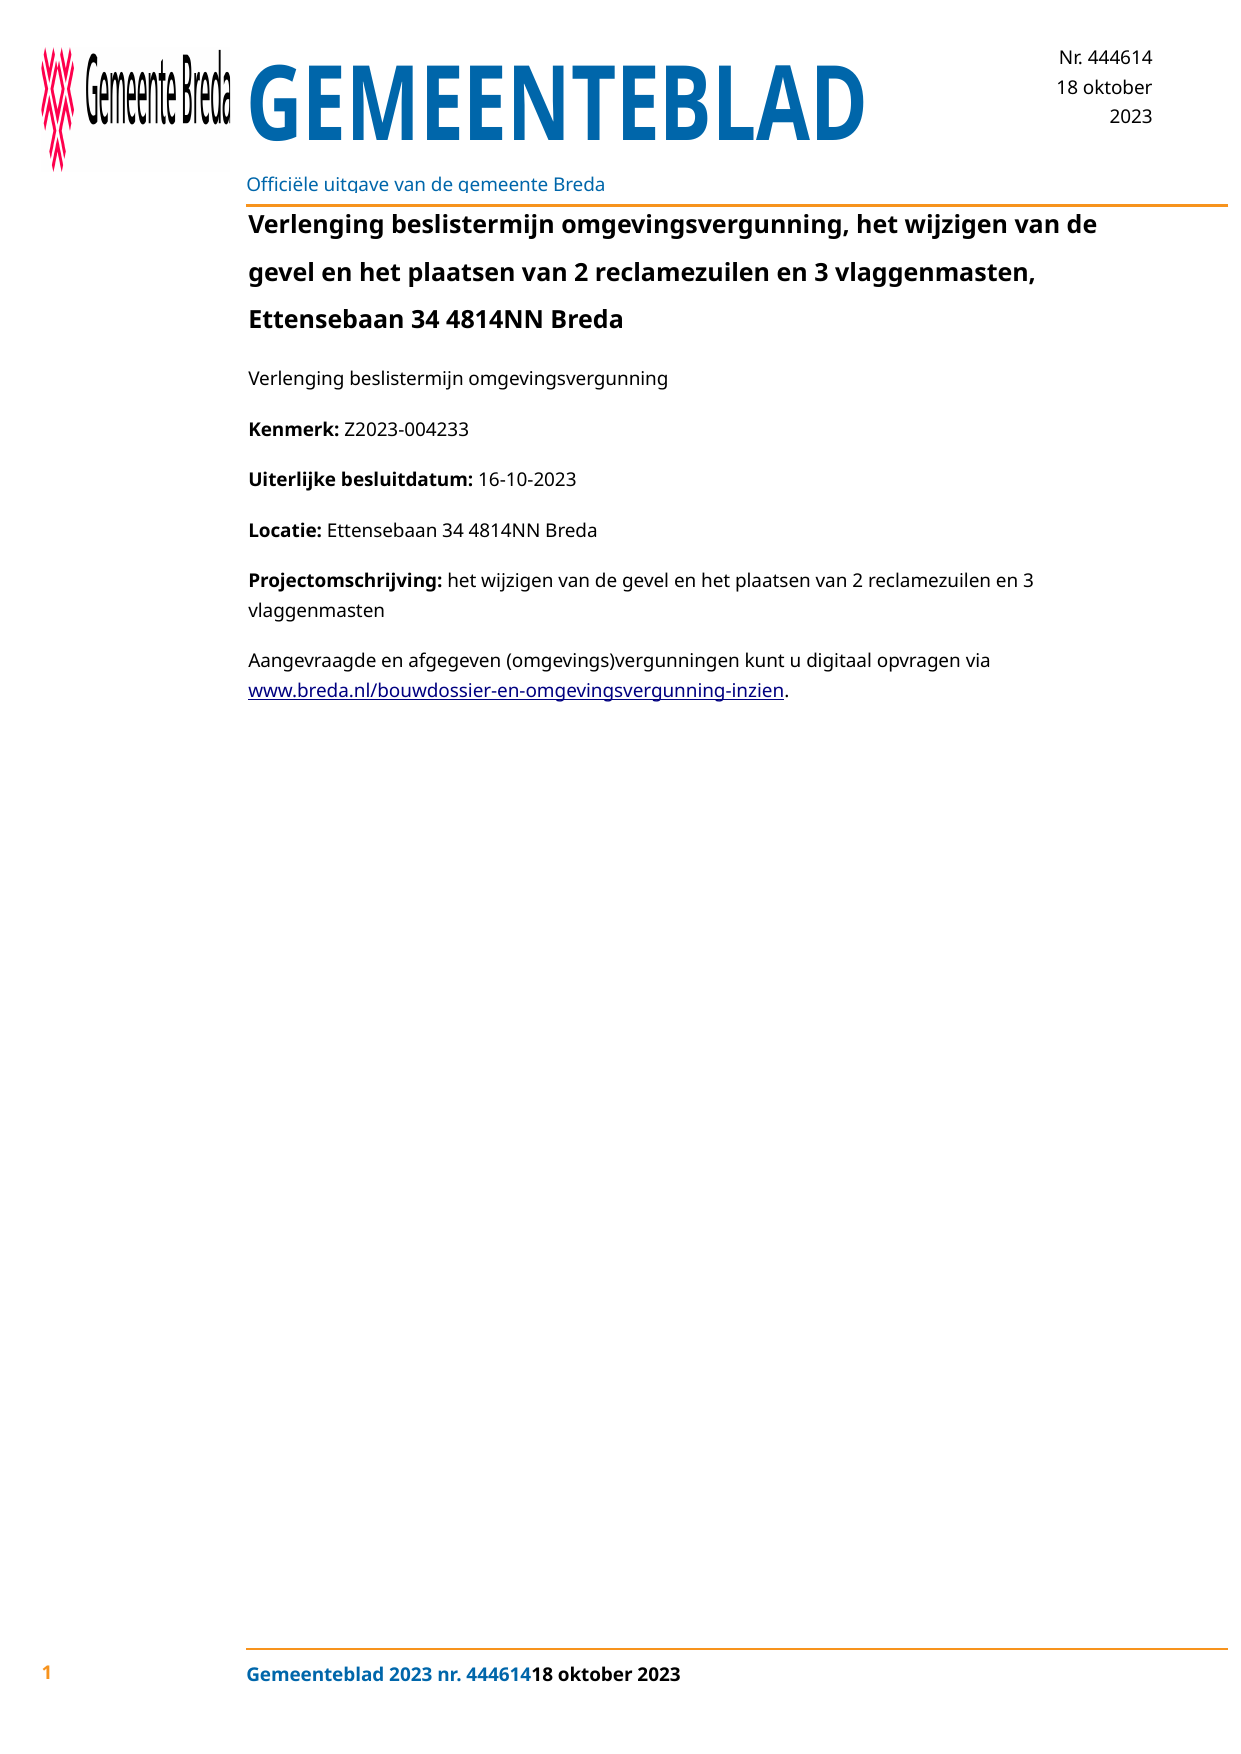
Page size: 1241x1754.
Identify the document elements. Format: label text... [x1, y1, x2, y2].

text Locatie: Ettensebaan 34 4814NN Breda [248, 517, 1152, 542]
text Verlenging beslistermijn omgevingsvergunning [248, 366, 1152, 391]
text Uiterlijke besluitdatum: 16-10-2023 [248, 466, 1152, 492]
text Aangevraagde en afgegeven (omgevings)vergunningen kunt u digitaal opvragen via www.breda.nl/bouwdossier-en-omgevingsvergunning-inzien. [248, 647, 1152, 702]
text Projectomschrijving: het wijzigen van de gevel en het plaatsen van 2 reclamezuilen en 3 vlaggenmasten [248, 567, 1152, 622]
text Verlenging beslistermijn omgevingsvergunning, het wijzigen van de gevel en het plaatsen van 2 reclamezuilen en 3 vlaggenmasten, Ettensebaan 34 4814NN Breda [248, 207, 1152, 336]
text Kenmerk: Z2023-004233 [248, 416, 1152, 442]
picture [41, 47, 231, 172]
